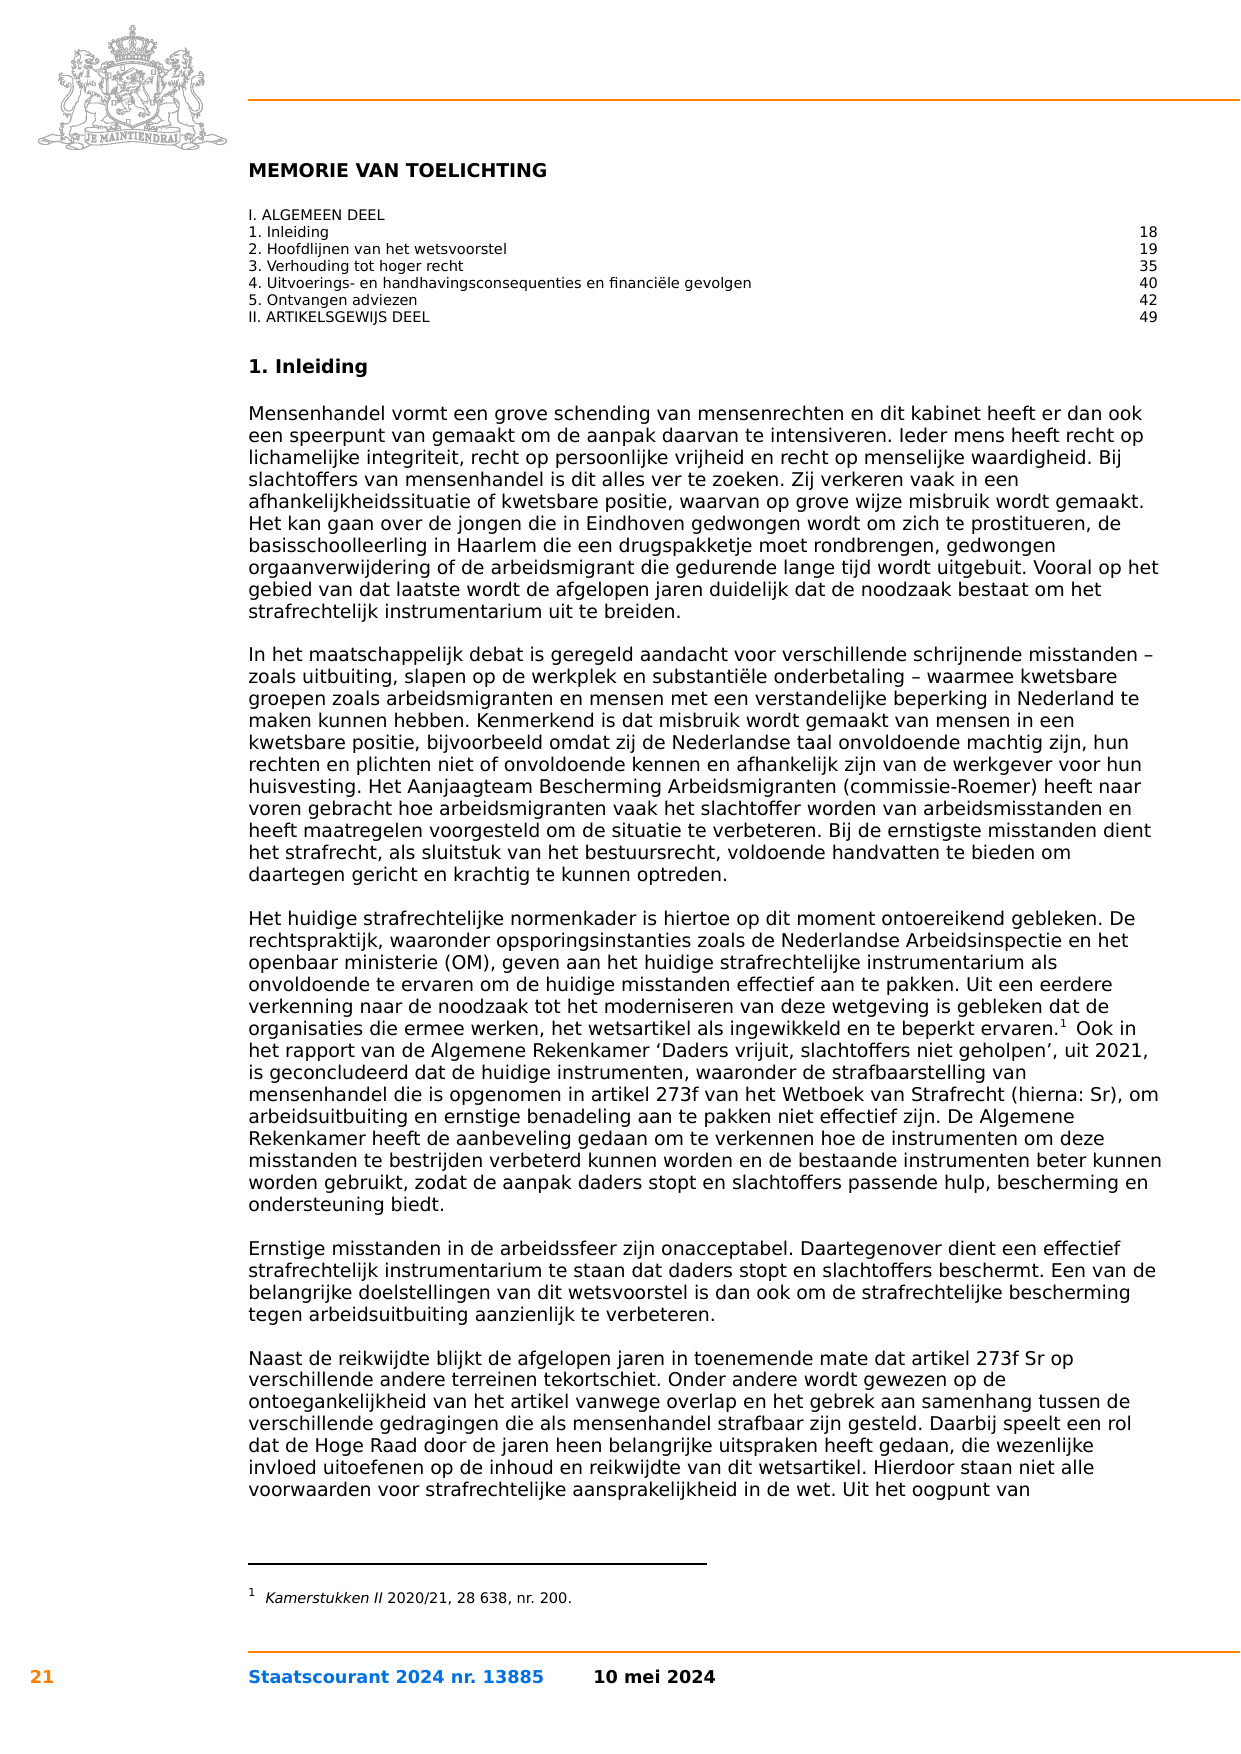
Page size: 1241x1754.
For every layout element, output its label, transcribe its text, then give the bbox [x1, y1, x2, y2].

table_cell 4. Uitvoerings- en handhavingsconsequenties en financiële gevolgen [248, 275, 1095, 292]
table_cell 35 [1095, 258, 1163, 275]
table_cell 18 [1095, 224, 1163, 241]
table_cell 2. Hoofdlijnen van het wetsvoorstel [248, 241, 1095, 258]
text Kamerstukken II 2020/21, 28 638, nr. 200. [248, 1586, 1163, 1608]
table_cell 49 [1095, 309, 1163, 326]
table_cell 5. Ontvangen adviezen [248, 292, 1095, 309]
text Het huidige strafrechtelijke normenkader is hiertoe op dit moment ontoereikend gebleken. De rechtspraktijk, waaronder opsporingsinstanties zoals de Nederlandse Arbeidsinspectie en het openbaar ministerie (OM), geven aan het huidige strafrechtelijke instrumentarium als onvoldoende te ervaren om de huidige misstanden effectief aan te pakken. Uit een eerdere verkenning naar de noodzaak tot het moderniseren van deze wetgeving is gebleken dat de organisaties die ermee werken, het wetsartikel als ingewikkeld en te beperkt ervaren. Ook in het rapport van de Algemene Rekenkamer ‘Daders vrijuit, slachtoffers niet geholpen’, uit 2021, is geconcludeerd dat de huidige instrumenten, waaronder de strafbaarstelling van mensenhandel die is opgenomen in artikel 273f van het Wetboek van Strafrecht (hierna: Sr), om arbeidsuitbuiting en ernstige benadeling aan te pakken niet effectief zijn. De Algemene Rekenkamer heeft de aanbeveling gedaan om te verkennen hoe de instrumenten om deze misstanden te bestrijden verbeterd kunnen worden en de bestaande instrumenten beter kunnen worden gebruikt, zodat de aanpak daders stopt en slachtoffers passende hulp, bescherming en ondersteuning biedt. [248, 908, 1163, 1216]
text Naast de reikwijdte blijkt de afgelopen jaren in toenemende mate dat artikel 273f Sr op verschillende andere terreinen tekortschiet. Onder andere wordt gewezen op de ontoegankelijkheid van het artikel vanwege overlap en het gebrek aan samenhang tussen de verschillende gedragingen die als mensenhandel strafbaar zijn gesteld. Daarbij speelt een rol dat de Hoge Raad door de jaren heen belangrijke uitspraken heeft gedaan, die wezenlijke invloed uitoefenen op de inhoud en reikwijdte van dit wetsartikel. Hierdoor staan niet alle voorwaarden voor strafrechtelijke aansprakelijkheid in de wet. Uit het oogpunt van [248, 1347, 1163, 1501]
text In het maatschappelijk debat is geregeld aandacht voor verschillende schrijnende misstanden – zoals uitbuiting, slapen op de werkplek en substantiële onderbetaling – waarmee kwetsbare groepen zoals arbeidsmigranten en mensen met een verstandelijke beperking in Nederland te maken kunnen hebben. Kenmerkend is dat misbruik wordt gemaakt van mensen in een kwetsbare positie, bijvoorbeeld omdat zij de Nederlandse taal onvoldoende machtig zijn, hun rechten en plichten niet of onvoldoende kennen en afhankelijk zijn van de werkgever voor hun huisvesting. Het Aanjaagteam Bescherming Arbeidsmigranten (commissie-Roemer) heeft naar voren gebracht hoe arbeidsmigranten vaak het slachtoffer worden van arbeidsmisstanden en heeft maatregelen voorgesteld om de situatie te verbeteren. Bij de ernstigste misstanden dient het strafrecht, als sluitstuk van het bestuursrecht, voldoende handvatten te bieden om daartegen gericht en krachtig te kunnen optreden. [248, 644, 1163, 886]
table_cell 42 [1095, 292, 1163, 309]
subtitle MEMORIE VAN TOELICHTING [248, 160, 1163, 182]
table_header I. ALGEMEEN DEEL [248, 207, 1095, 224]
table_cell 1. Inleiding [248, 224, 1095, 241]
picture [38, 25, 227, 150]
table_cell 19 [1095, 241, 1163, 258]
table_cell 3. Verhouding tot hoger recht [248, 258, 1095, 275]
text Ernstige misstanden in de arbeidssfeer zijn onacceptabel. Daartegenover dient een effectief strafrechtelijk instrumentarium te staan dat daders stopt en slachtoffers beschermt. Een van de belangrijke doelstellingen van dit wetsvoorstel is dan ook om de strafrechtelijke bescherming tegen arbeidsuitbuiting aanzienlijk te verbeteren. [248, 1238, 1163, 1326]
table_cell 40 [1095, 275, 1163, 292]
table_header [1095, 207, 1163, 224]
table_cell II. ARTIKELSGEWIJS DEEL [248, 309, 1095, 326]
text Mensenhandel vormt een grove schending van mensenrechten en dit kabinet heeft er dan ook een speerpunt van gemaakt om de aanpak daarvan te intensiveren. Ieder mens heeft recht op lichamelijke integriteit, recht op persoonlijke vrijheid en recht op menselijke waardigheid. Bij slachtoffers van mensenhandel is dit alles ver te zoeken. Zij verkeren vaak in een afhankelijkheidssituatie of kwetsbare positie, waarvan op grove wijze misbruik wordt gemaakt. Het kan gaan over de jongen die in Eindhoven gedwongen wordt om zich te prostitueren, de basisschoolleerling in Haarlem die een drugspakketje moet rondbrengen, gedwongen orgaanverwijdering of de arbeidsmigrant die gedurende lange tijd wordt uitgebuit. Vooral op het gebied van dat laatste wordt de afgelopen jaren duidelijk dat de noodzaak bestaat om het strafrechtelijk instrumentarium uit te breiden. [248, 403, 1163, 622]
subtitle 1. Inleiding [248, 356, 1163, 378]
